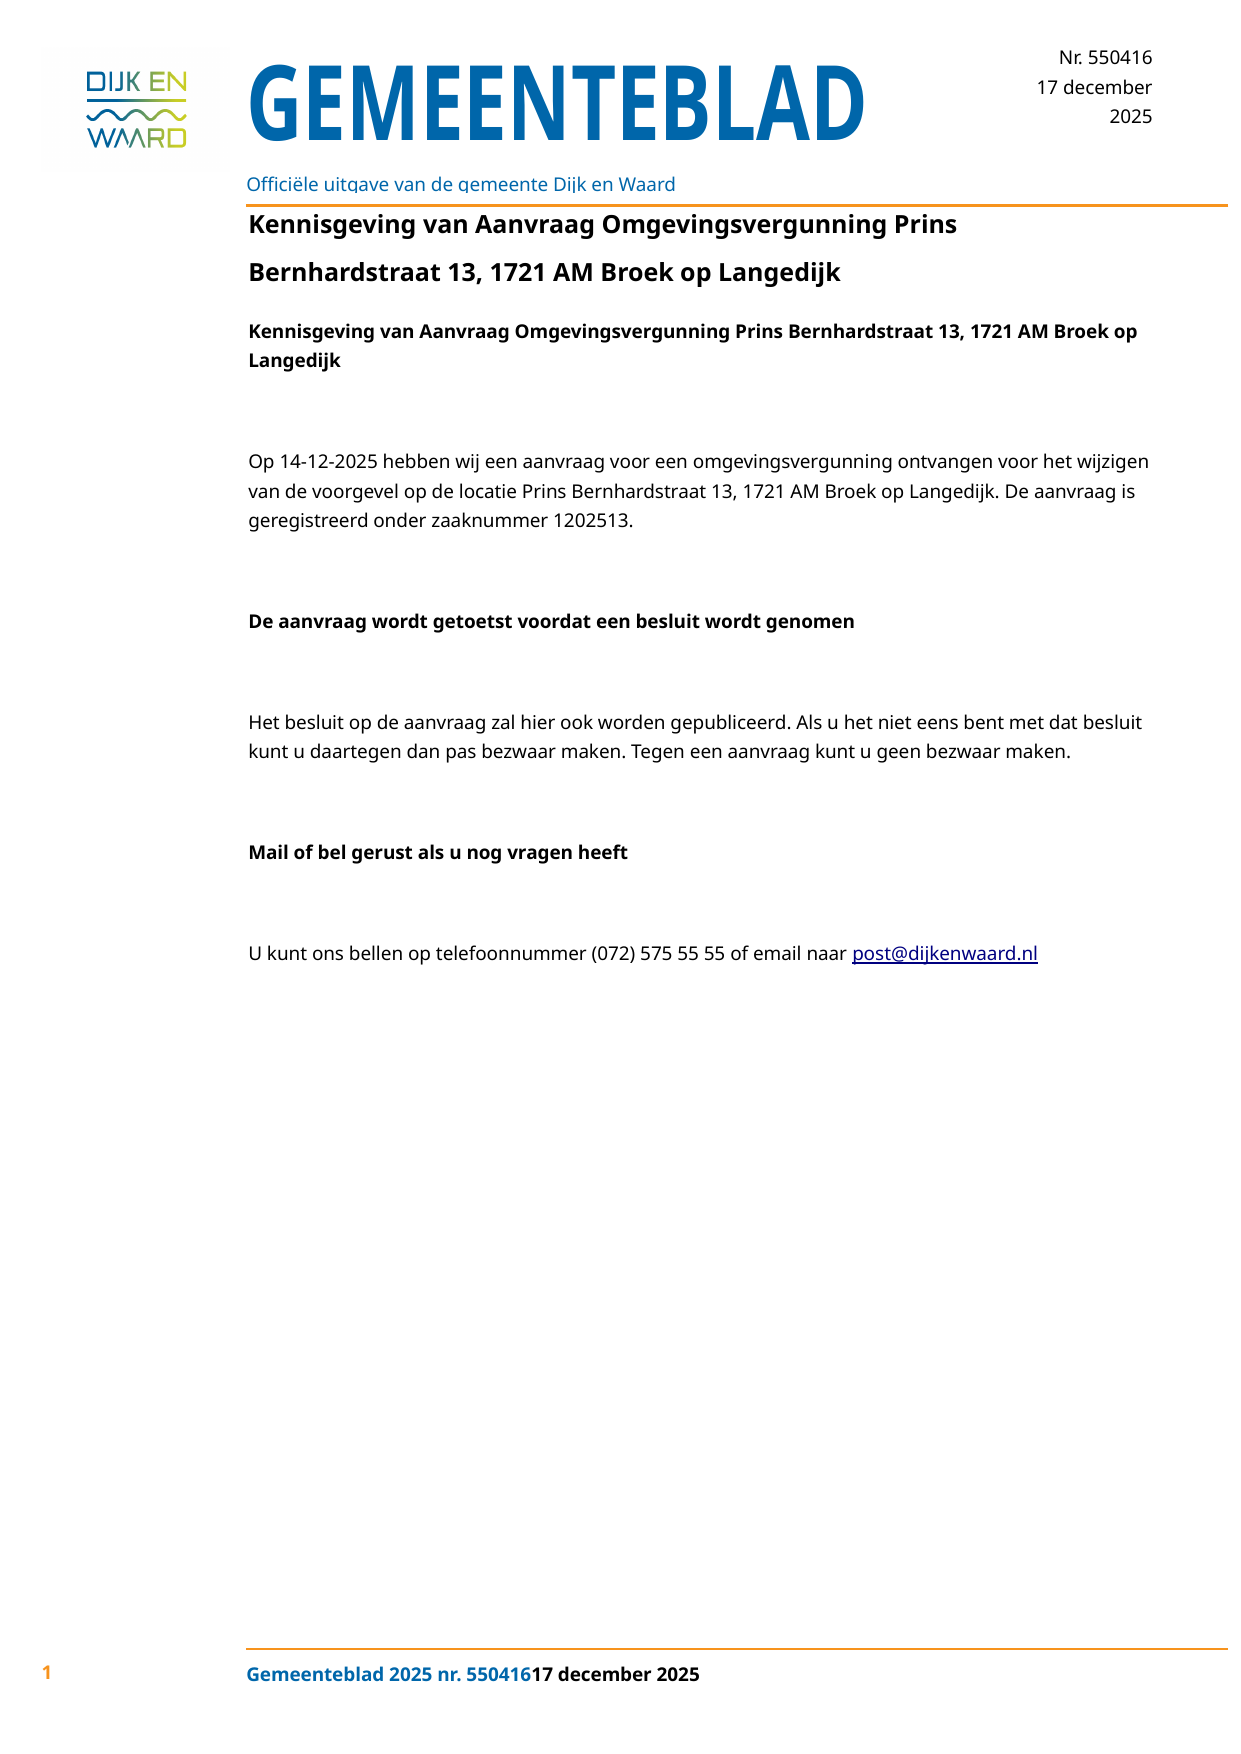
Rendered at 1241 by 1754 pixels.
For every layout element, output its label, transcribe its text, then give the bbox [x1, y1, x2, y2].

text Op 14-12-2025 hebben wij een aanvraag voor een omgevingsvergunning ontvangen voor het wijzigen van de voorgevel op de locatie Prins Bernhardstraat 13, 1721 AM Broek op Langedijk. De aanvraag is geregistreerd onder zaaknummer 1202513. [248, 448, 1152, 533]
text Het besluit op de aanvraag zal hier ook worden gepubliceerd. Als u het niet eens bent met dat besluit kunt u daartegen dan pas bezwaar maken. Tegen een aanvraag kunt u geen bezwaar maken. [248, 709, 1152, 764]
picture [41, 47, 231, 172]
text Kennisgeving van Aanvraag Omgevingsvergunning Prins Bernhardstraat 13, 1721 AM Broek op Langedijk [248, 318, 1152, 373]
text De aanvraag wordt getoetst voordat een besluit wordt genomen [248, 608, 1152, 634]
text U kunt ons bellen op telefoonnummer (072) 575 55 55 of email naar post@dijkenwaard.nl [248, 940, 1152, 966]
text Kennisgeving van Aanvraag Omgevingsvergunning Prins Bernhardstraat 13, 1721 AM Broek op Langedijk [248, 207, 1152, 288]
text Mail of bel gerust als u nog vragen heeft [248, 839, 1152, 865]
